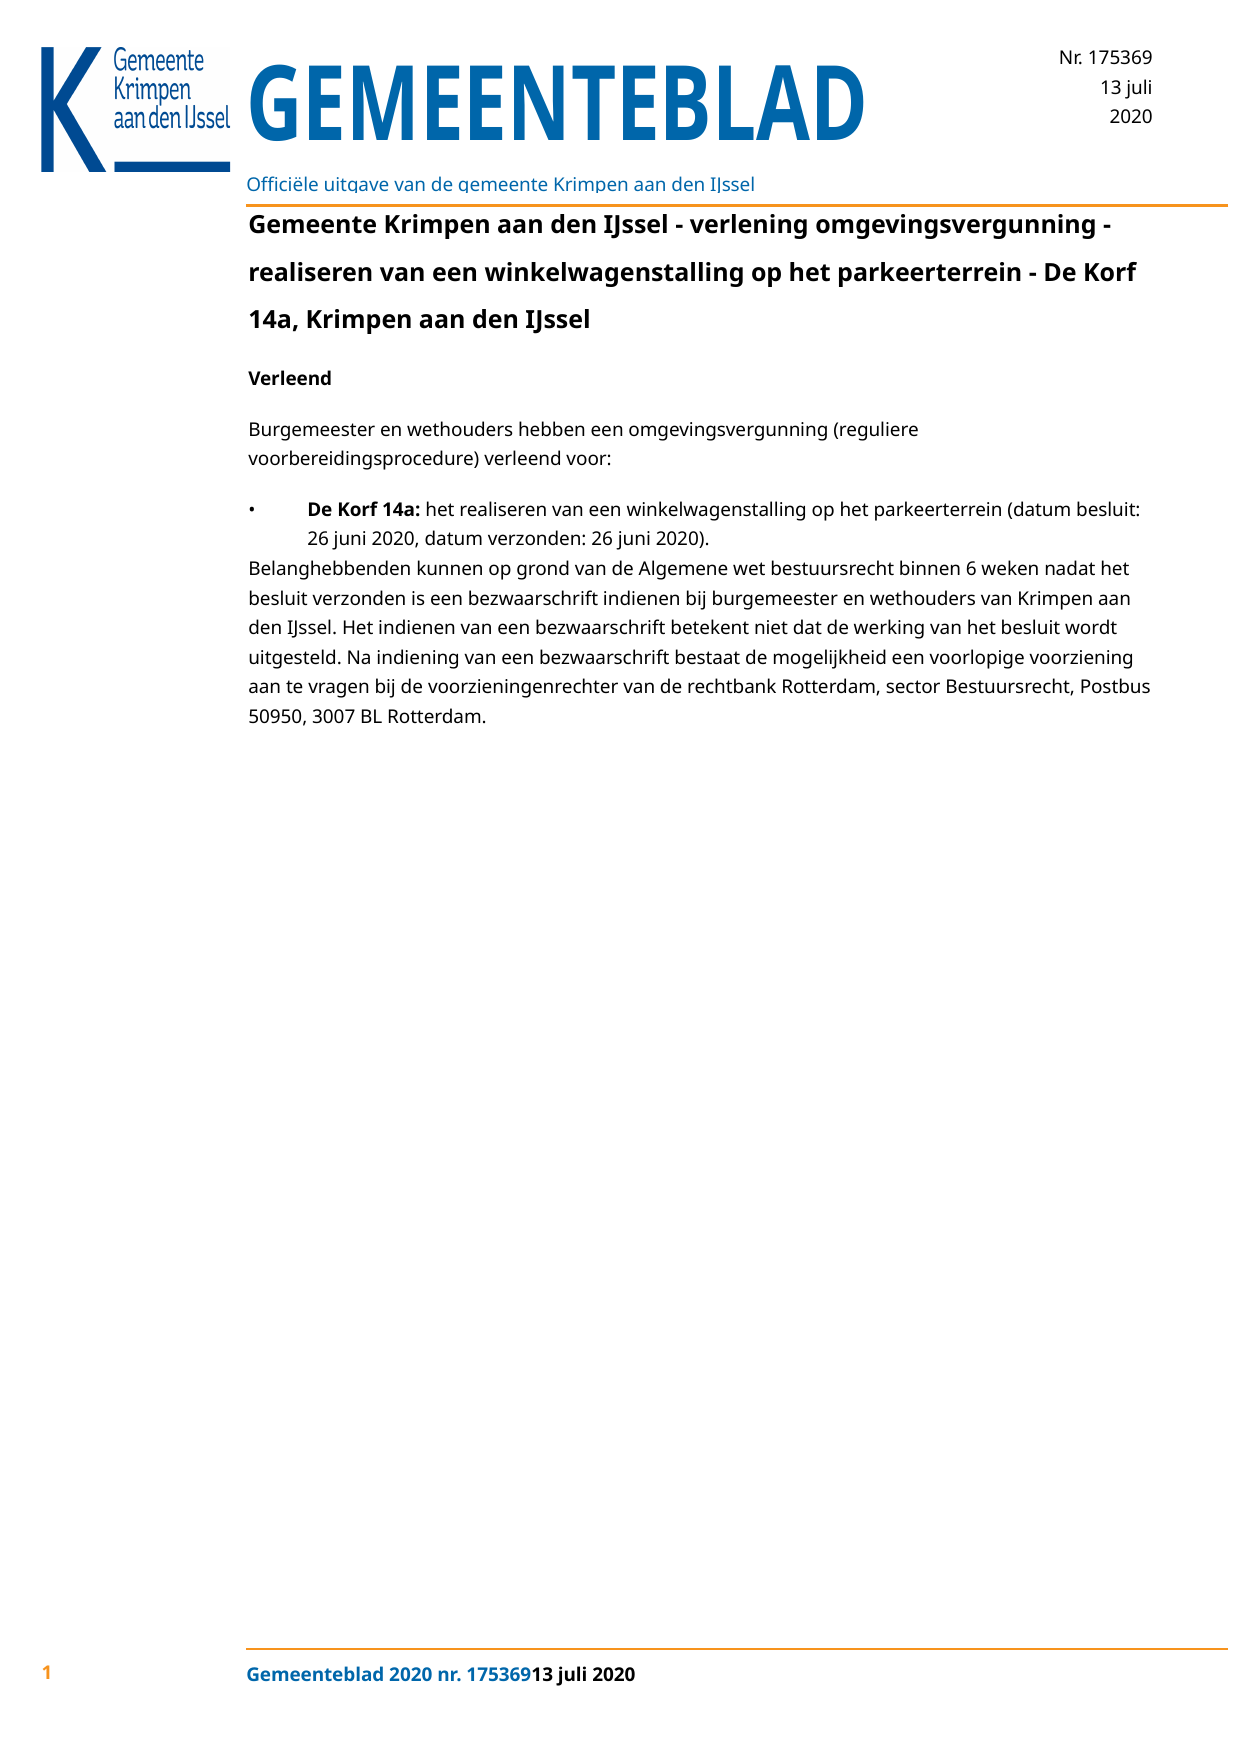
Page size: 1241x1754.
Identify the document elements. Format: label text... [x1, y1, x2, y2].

list De Korf 14a: het realiseren van een winkelwagenstalling op het parkeerterrein (datum besluit: 26 juni 2020, datum verzonden: 26 juni 2020). [248, 496, 1152, 551]
text Verleend [248, 366, 1152, 391]
text Gemeente Krimpen aan den IJssel - verlening omgevingsvergunning - realiseren van een winkelwagenstalling op het parkeerterrein - De Korf 14a, Krimpen aan den IJssel [248, 207, 1152, 336]
picture [41, 47, 231, 172]
text Belanghebbenden kunnen op grond van de Algemene wet bestuursrecht binnen 6 weken nadat het besluit verzonden is een bezwaarschrift indienen bij burgemeester en wethouders van Krimpen aan den IJssel. Het indienen van een bezwaarschrift betekent niet dat de werking van het besluit wordt uitgesteld. Na indiening van een bezwaarschrift bestaat de mogelijkheid een voorlopige voorziening aan te vragen bij de voorzieningenrechter van de rechtbank Rotterdam, sector Bestuursrecht, Postbus 50950, 3007 BL Rotterdam. [248, 555, 1152, 729]
text Burgemeester en wethouders hebben een omgevingsvergunning (reguliere voorbereidingsprocedure) verleend voor: [248, 416, 1152, 471]
